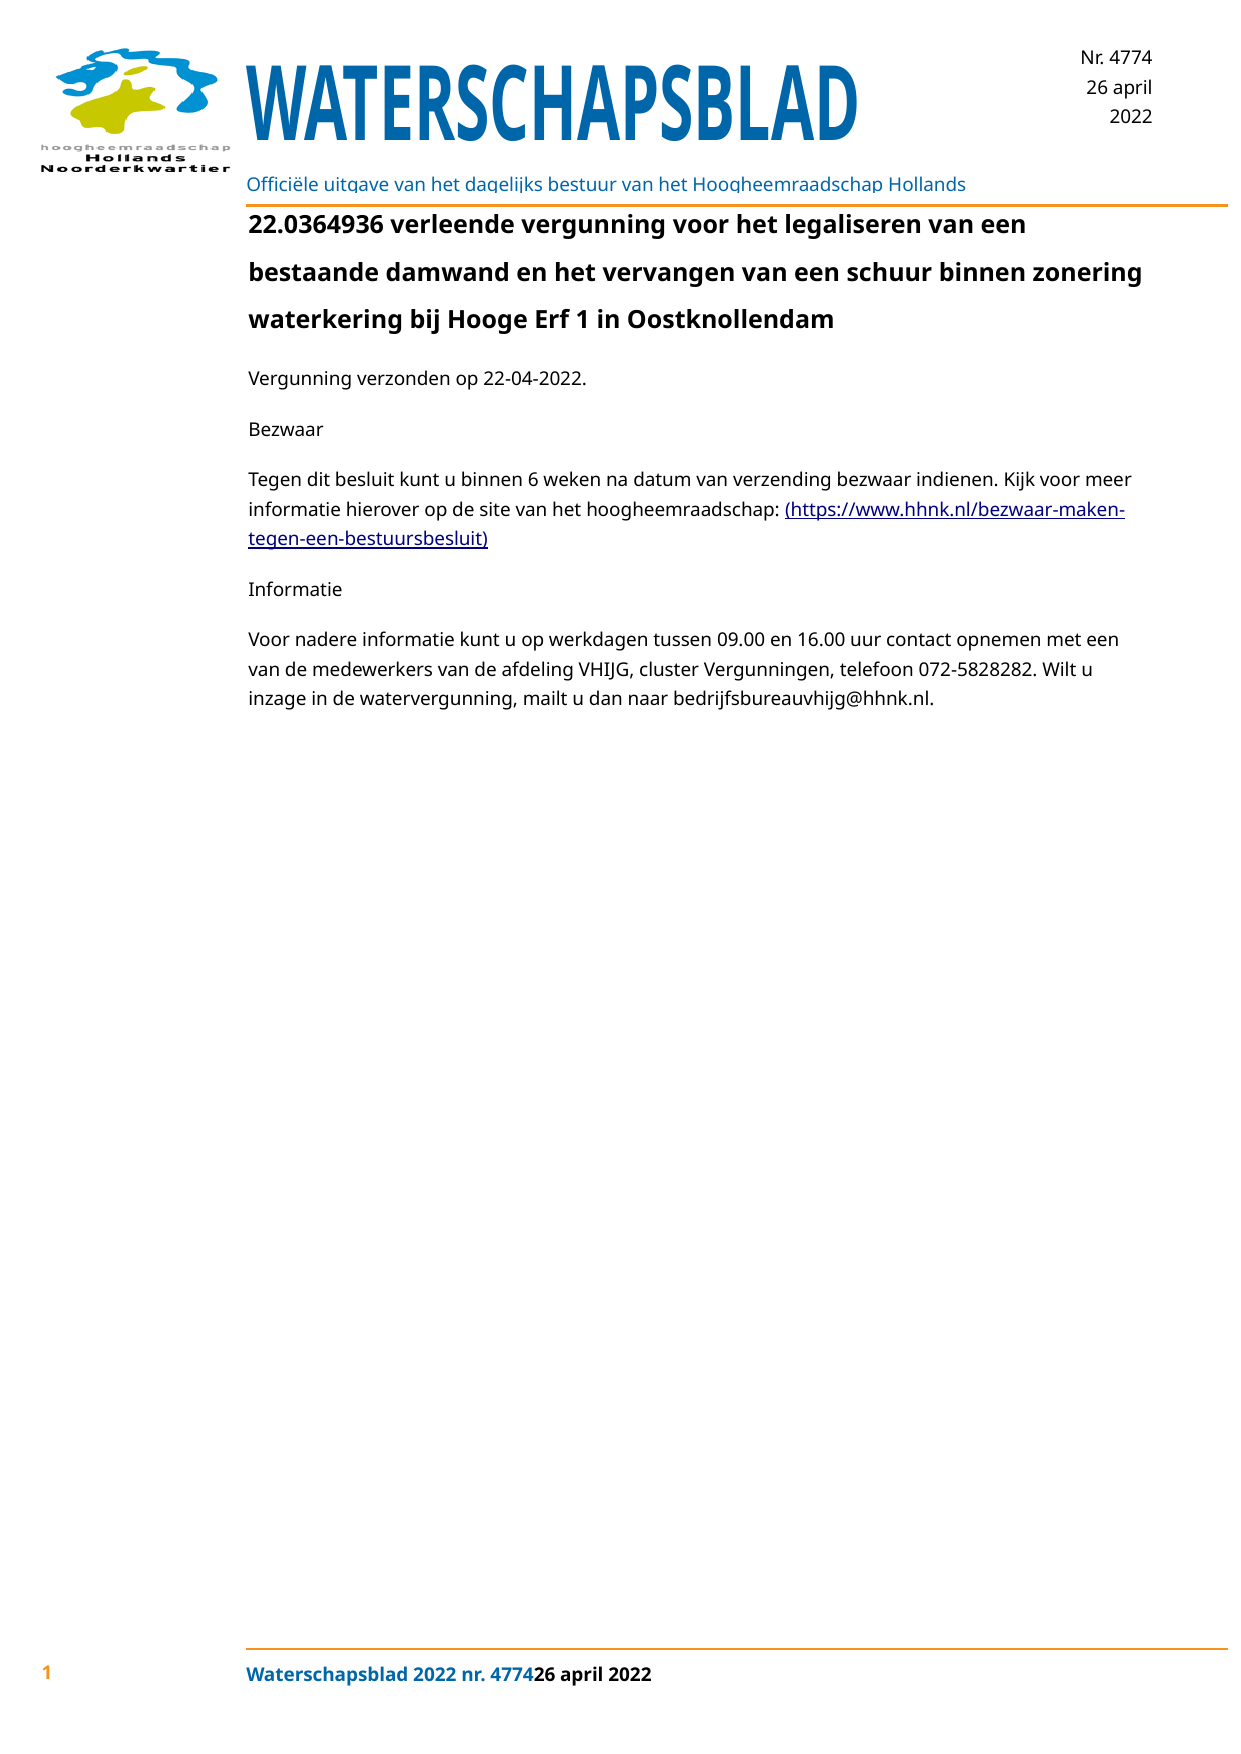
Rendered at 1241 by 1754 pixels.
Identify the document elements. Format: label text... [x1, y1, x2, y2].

text 22.0364936 verleende vergunning voor het legaliseren van een bestaande damwand en het vervangen van een schuur binnen zonering waterkering bij Hooge Erf 1 in Oostknollendam [248, 207, 1152, 336]
picture [41, 47, 231, 172]
text Tegen dit besluit kunt u binnen 6 weken na datum van verzending bezwaar indienen. Kijk voor meer informatie hierover op de site van het hoogheemraadschap: (https://www.hhnk.nl/bezwaar-maken-tegen-een-bestuursbesluit) [248, 466, 1152, 551]
text Bezwaar [248, 416, 1152, 442]
text Vergunning verzonden op 22-04-2022. [248, 366, 1152, 391]
text Voor nadere informatie kunt u op werkdagen tussen 09.00 en 16.00 uur contact opnemen met een van de medewerkers van de afdeling VHIJG, cluster Vergunningen, telefoon 072-5828282. Wilt u inzage in de watervergunning, mailt u dan naar bedrijfsbureauvhijg@hhnk.nl. [248, 626, 1152, 711]
text Informatie [248, 576, 1152, 602]
